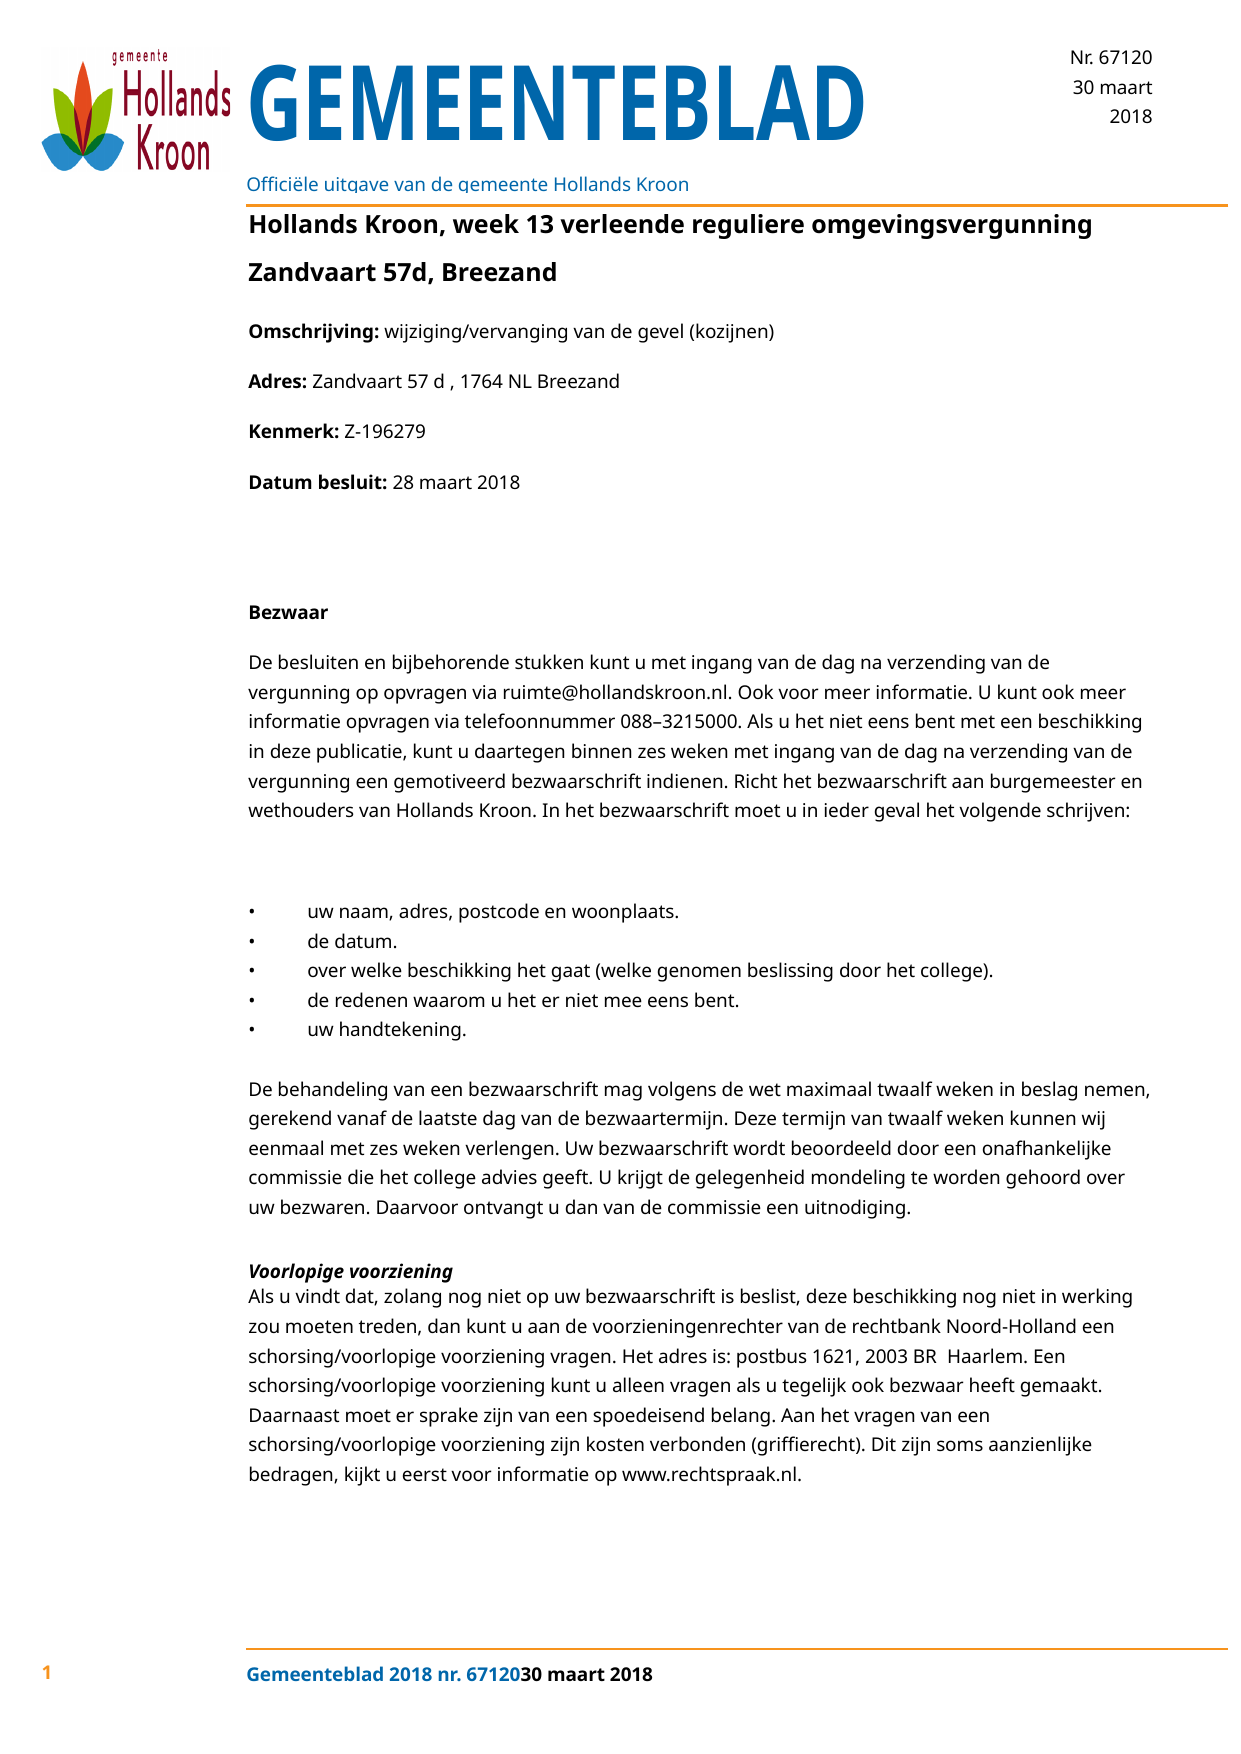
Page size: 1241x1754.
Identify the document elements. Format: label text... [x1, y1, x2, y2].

text De besluiten en bijbehorende stukken kunt u met ingang van de dag na verzending van de vergunning op opvragen via ruimte@hollandskroon.nl. Ook voor meer informatie. U kunt ook meer informatie opvragen via telefoonnummer 088–3215000. Als u het niet eens bent met een beschikking in deze publicatie, kunt u daartegen binnen zes weken met ingang van de dag na verzending van de vergunning een gemotiveerd bezwaarschrift indienen. Richt het bezwaarschrift aan burgemeester en wethouders van Hollands Kroon. In het bezwaarschrift moet u in ieder geval het volgende schrijven: [248, 649, 1152, 823]
list uw naam, adres, postcode en woonplaats. [248, 898, 1152, 924]
text Als u vindt dat, zolang nog niet op uw bezwaarschrift is beslist, deze beschikking nog niet in werking zou moeten treden, dan kunt u aan de voorzieningenrechter van de rechtbank Noord-Holland een schorsing/voorlopige voorziening vragen. Het adres is: postbus 1621, 2003 BR Haarlem. Een schorsing/voorlopige voorziening kunt u alleen vragen als u tegelijk ook bezwaar heeft gemaakt. Daarnaast moet er sprake zijn van een spoedeisend belang. Aan het vragen van een schorsing/voorlopige voorziening zijn kosten verbonden (griffierecht). Dit zijn soms aanzienlijke bedragen, kijkt u eerst voor informatie op www.rechtspraak.nl. [248, 1284, 1152, 1487]
text Adres: Zandvaart 57 d , 1764 NL Breezand [248, 368, 1152, 394]
text De behandeling van een bezwaarschrift mag volgens de wet maximaal twaalf weken in beslag nemen, gerekend vanaf de laatste dag van de bezwaartermijn. Deze termijn van twaalf weken kunnen wij eenmaal met zes weken verlengen. Uw bezwaarschrift wordt beoordeeld door een onafhankelijke commissie die het college advies geeft. U krijgt de gelegenheid mondeling te worden gehoord over uw bezwaren. Daarvoor ontvangt u dan van de commissie een uitnodiging. [248, 1076, 1152, 1220]
text Hollands Kroon, week 13 verleende reguliere omgevingsvergunning Zandvaart 57d, Breezand [248, 207, 1152, 288]
text Kenmerk: Z-196279 [248, 419, 1152, 444]
table_header [700, 469, 1152, 495]
list de datum. [248, 928, 1152, 953]
list uw handtekening. [248, 1017, 1152, 1042]
list de redenen waarom u het er niet mee eens bent. [248, 987, 1152, 1013]
picture [41, 47, 231, 172]
text Voorlopige voorziening [248, 1258, 1152, 1284]
table_header Datum besluit: 28 maart 2018 [248, 469, 700, 495]
list over welke beschikking het gaat (welke genomen beslissing door het college). [248, 957, 1152, 983]
text Omschrijving: wijziging/vervanging van de gevel (kozijnen) [248, 318, 1152, 344]
text Bezwaar [248, 599, 1152, 625]
